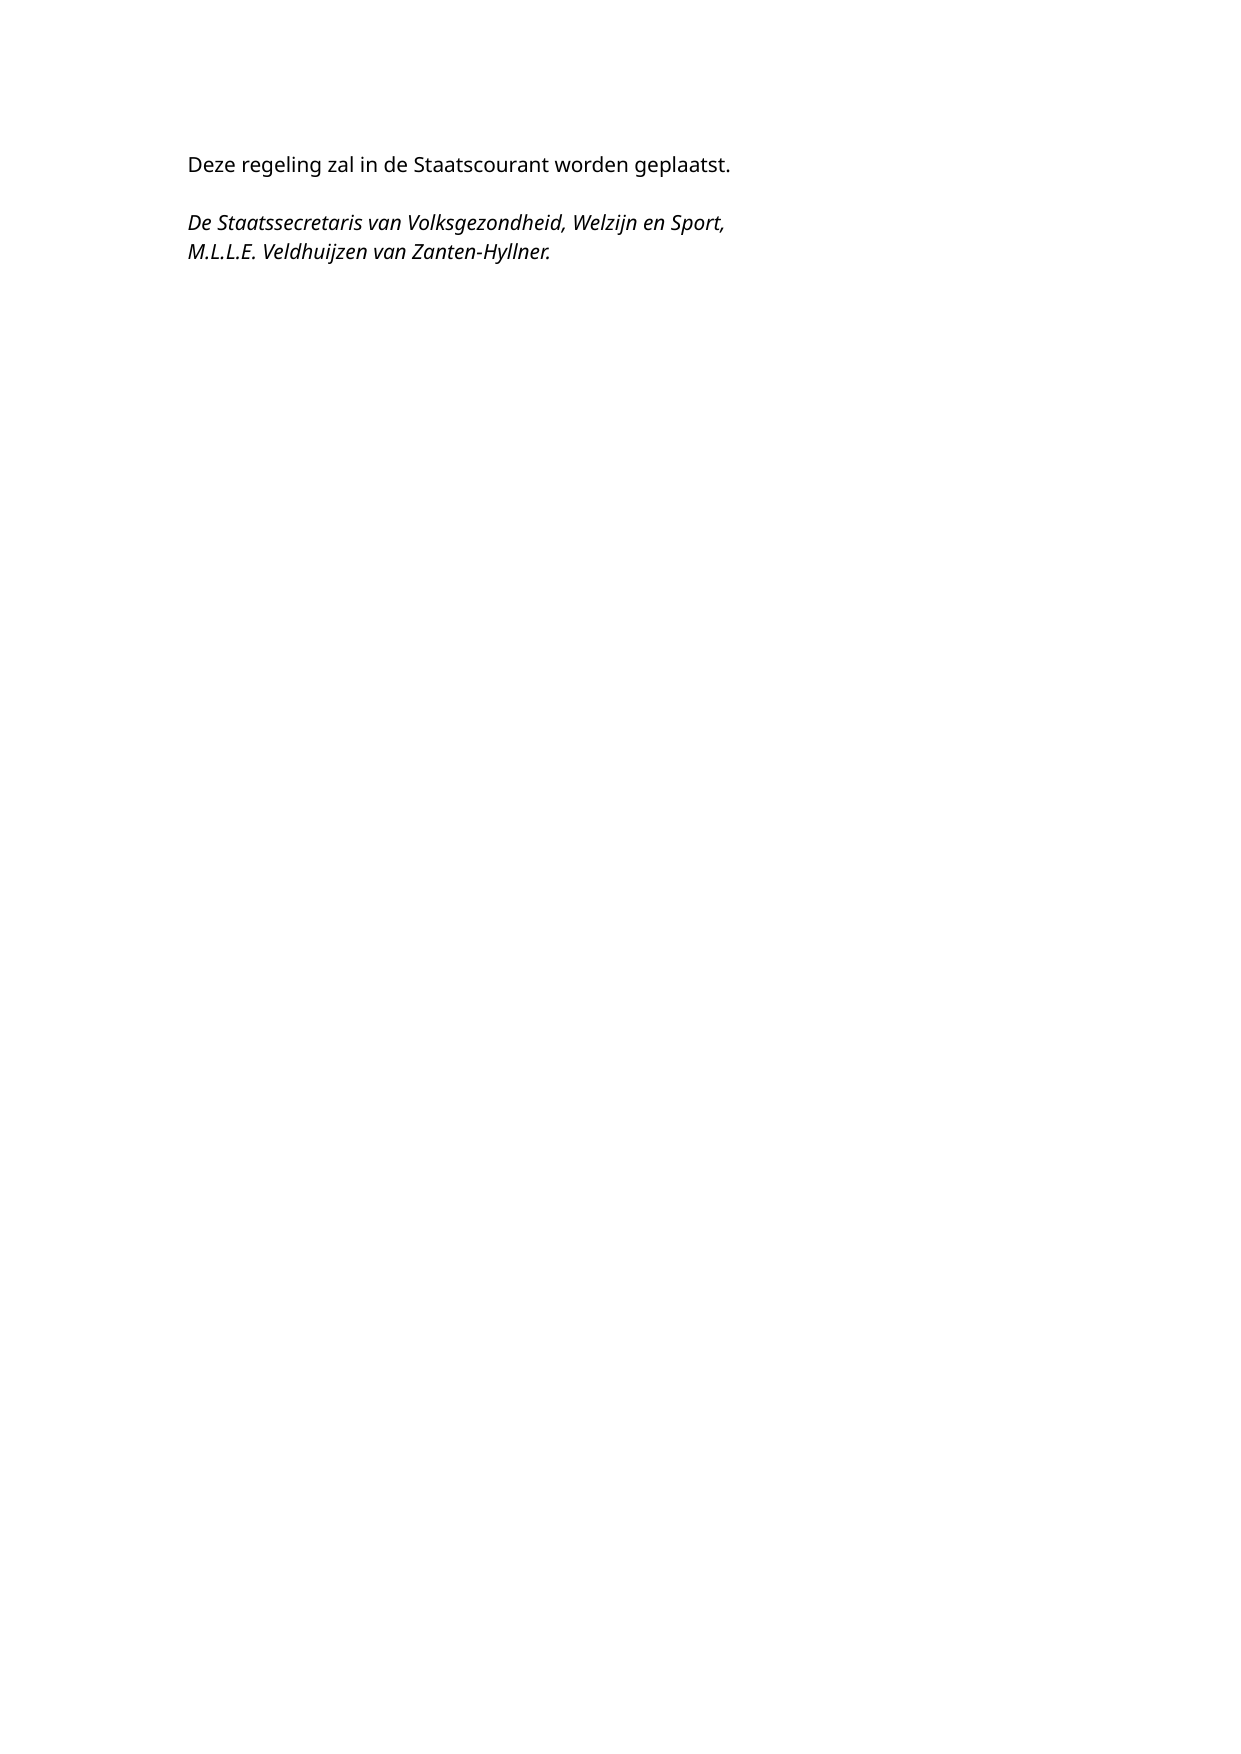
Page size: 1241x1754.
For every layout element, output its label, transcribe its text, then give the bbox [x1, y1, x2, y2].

text Deze regeling zal in de Staatscourant worden geplaatst. [187, 150, 1053, 178]
text M.L.L.E. Veldhuijzen van Zanten-Hyllner. [187, 237, 1053, 265]
text De Staatssecretaris van Volksgezondheid, Welzijn en Sport, [187, 208, 1053, 237]
